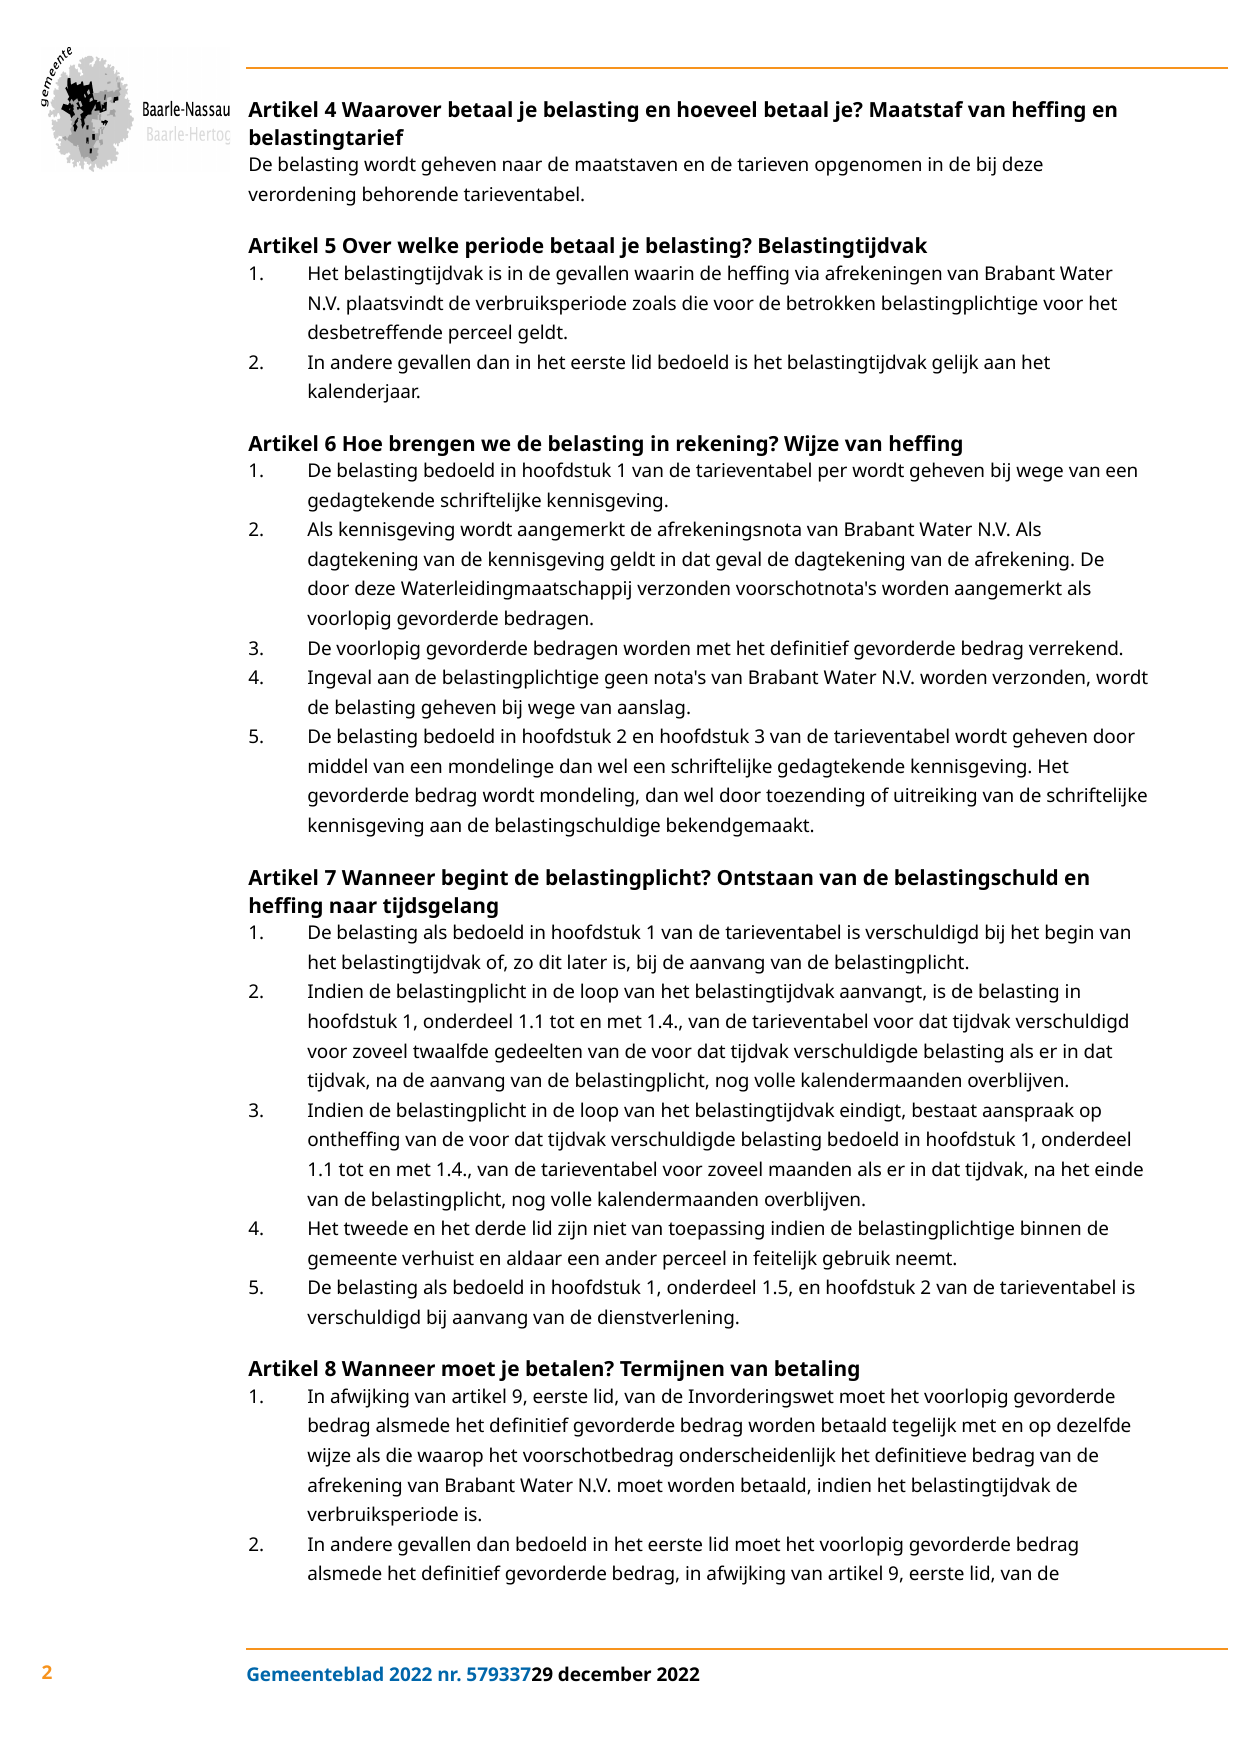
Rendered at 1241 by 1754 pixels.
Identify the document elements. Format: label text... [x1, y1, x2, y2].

text Artikel 4 Waarover betaal je belasting en hoeveel betaal je? Maatstaf van heffing en belastingtarief [248, 95, 1152, 152]
text De belasting wordt geheven naar de maatstaven en de tarieven opgenomen in de bij deze verordening behorende tarieventabel. [248, 152, 1152, 207]
list Als kennisgeving wordt aangemerkt de afrekeningsnota van Brabant Water N.V. Als dagtekening van de kennisgeving geldt in dat geval de dagtekening van de afrekening. De door deze Waterleidingmaatschappij verzonden voorschotnota's worden aangemerkt als voorlopig gevorderde bedragen. [248, 516, 1152, 631]
list De voorlopig gevorderde bedragen worden met het definitief gevorderde bedrag verrekend. [248, 635, 1152, 661]
list Indien de belastingplicht in de loop van het belastingtijdvak eindigt, bestaat aanspraak op ontheffing van de voor dat tijdvak verschuldigde belasting bedoeld in hoofdstuk 1, onderdeel 1.1 tot en met 1.4., van de tarieventabel voor zoveel maanden als er in dat tijdvak, na het einde van de belastingplicht, nog volle kalendermaanden overblijven. [248, 1097, 1152, 1212]
text Artikel 8 Wanneer moet je betalen? Termijnen van betaling [248, 1354, 1152, 1383]
list In andere gevallen dan in het eerste lid bedoeld is het belastingtijdvak gelijk aan het kalenderjaar. [248, 349, 1152, 404]
text Artikel 7 Wanneer begint de belastingplicht? Ontstaan van de belastingschuld en heffing naar tijdsgelang [248, 863, 1152, 919]
picture [41, 47, 231, 172]
list Ingeval aan de belastingplichtige geen nota's van Brabant Water N.V. worden verzonden, wordt de belasting geheven bij wege van aanslag. [248, 664, 1152, 720]
text Artikel 5 Over welke periode betaal je belasting? Belastingtijdvak [248, 232, 1152, 260]
list Het tweede en het derde lid zijn niet van toepassing indien de belastingplichtige binnen de gemeente verhuist en aldaar een ander perceel in feitelijk gebruik neemt. [248, 1215, 1152, 1271]
list De belasting bedoeld in hoofdstuk 1 van de tarieventabel per wordt geheven bij wege van een gedagtekende schriftelijke kennisgeving. [248, 457, 1152, 513]
list Het belastingtijdvak is in de gevallen waarin de heffing via afrekeningen van Brabant Water N.V. plaatsvindt de verbruiksperiode zoals die voor de betrokken belastingplichtige voor het desbetreffende perceel geldt. [248, 260, 1152, 345]
list Indien de belastingplicht in de loop van het belastingtijdvak aanvangt, is de belasting in hoofdstuk 1, onderdeel 1.1 tot en met 1.4., van de tarieventabel voor dat tijdvak verschuldigd voor zoveel twaalfde gedeelten van de voor dat tijdvak verschuldigde belasting als er in dat tijdvak, na de aanvang van de belastingplicht, nog volle kalendermaanden overblijven. [248, 979, 1152, 1093]
list De belasting bedoeld in hoofdstuk 2 en hoofdstuk 3 van de tarieventabel wordt geheven door middel van een mondelinge dan wel een schriftelijke gedagtekende kennisgeving. Het gevorderde bedrag wordt mondeling, dan wel door toezending of uitreiking van de schriftelijke kennisgeving aan de belastingschuldige bekendgemaakt. [248, 723, 1152, 838]
list De belasting als bedoeld in hoofdstuk 1, onderdeel 1.5, en hoofdstuk 2 van de tarieventabel is verschuldigd bij aanvang van de dienstverlening. [248, 1274, 1152, 1330]
list In andere gevallen dan bedoeld in het eerste lid moet het voorlopig gevorderde bedrag alsmede het definitief gevorderde bedrag, in afwijking van artikel 9, eerste lid, van de [248, 1531, 1152, 1586]
list In afwijking van artikel 9, eerste lid, van de Invorderingswet moet het voorlopig gevorderde bedrag alsmede het definitief gevorderde bedrag worden betaald tegelijk met en op dezelfde wijze als die waarop het voorschotbedrag onderscheidenlijk het definitieve bedrag van de afrekening van Brabant Water N.V. moet worden betaald, indien het belastingtijdvak de verbruiksperiode is. [248, 1383, 1152, 1527]
text Artikel 6 Hoe brengen we de belasting in rekening? Wijze van heffing [248, 429, 1152, 457]
list De belasting als bedoeld in hoofdstuk 1 van de tarieventabel is verschuldigd bij het begin van het belastingtijdvak of, zo dit later is, bij de aanvang van de belastingplicht. [248, 919, 1152, 975]
